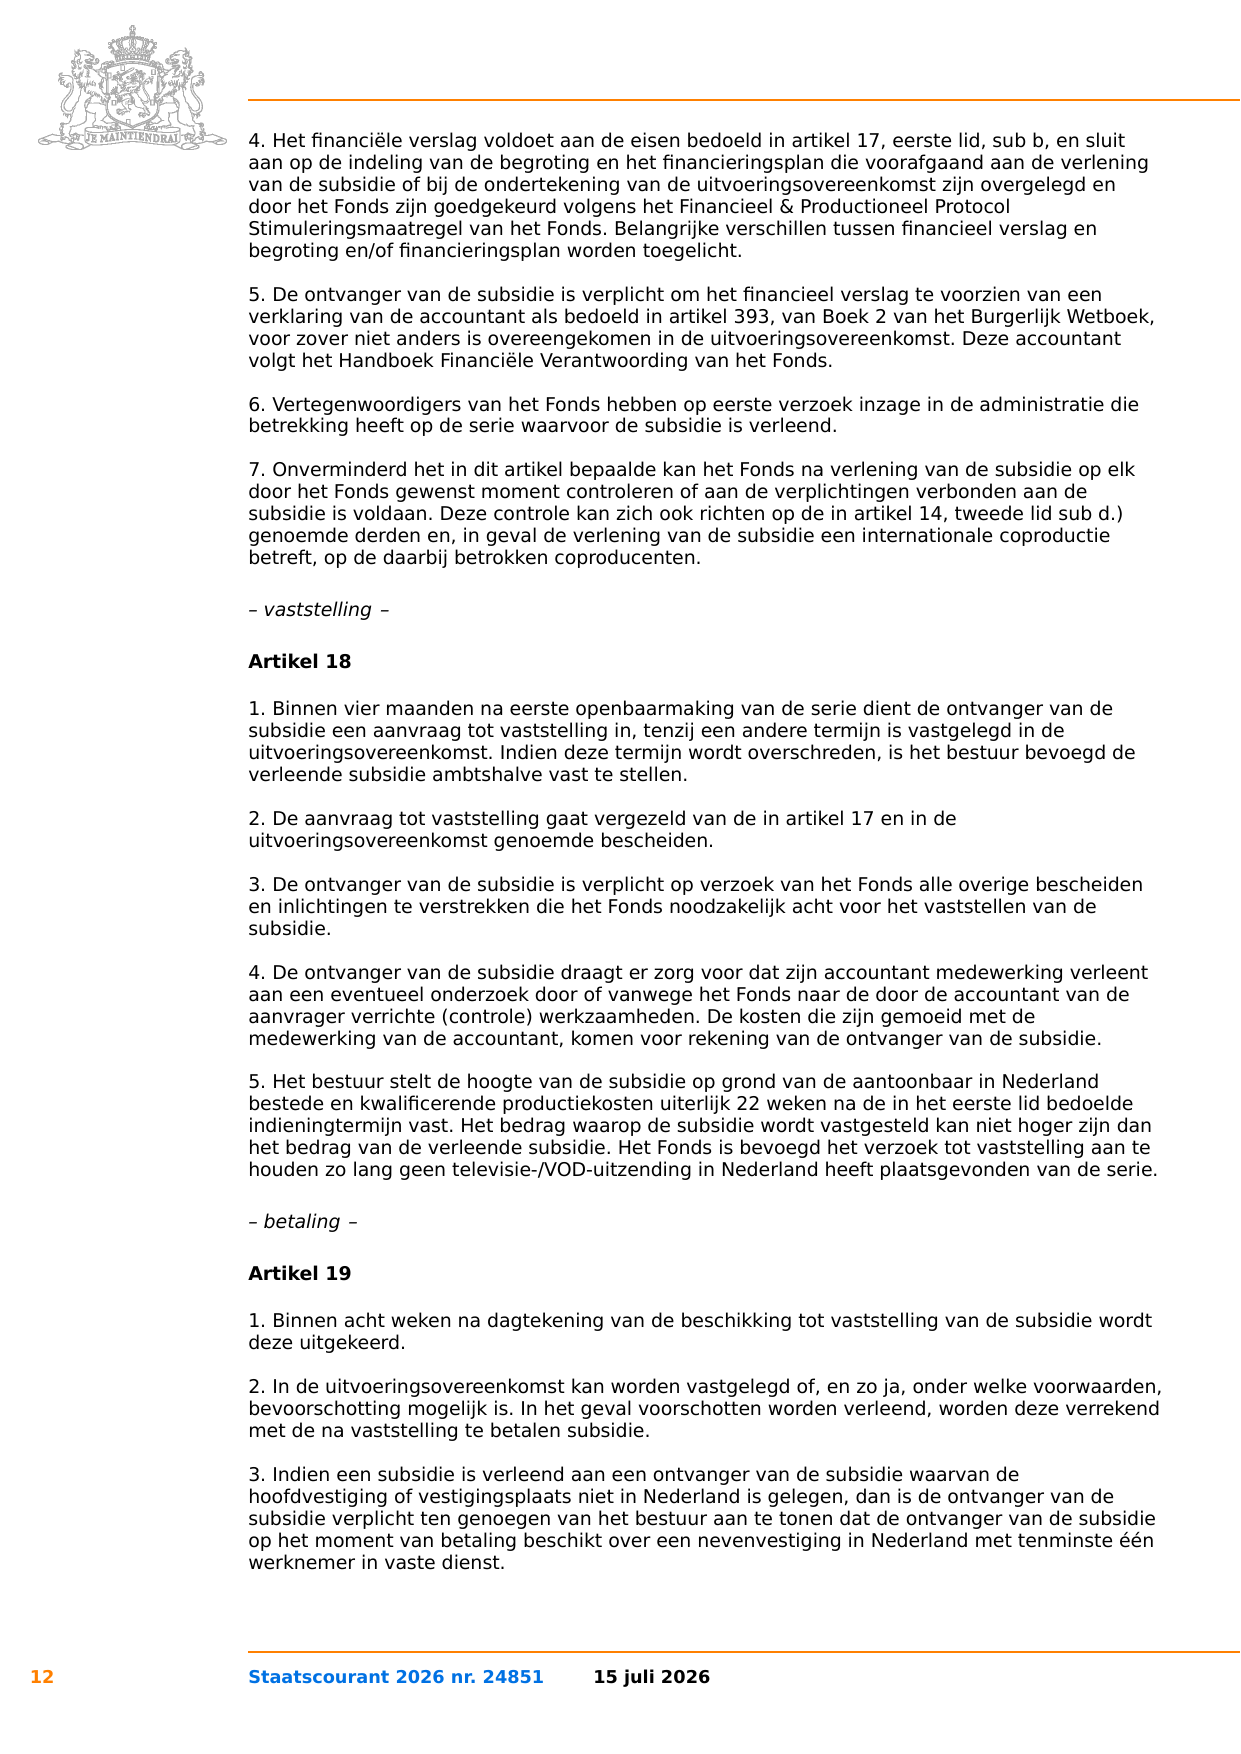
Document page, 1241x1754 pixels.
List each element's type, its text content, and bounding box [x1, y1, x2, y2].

text 5. De ontvanger van de subsidie is verplicht om het financieel verslag te voorzien van een verklaring van de accountant als bedoeld in artikel 393, van Boek 2 van het Burgerlijk Wetboek, voor zover niet anders is overeengekomen in de uitvoeringsovereenkomst. Deze accountant volgt het Handboek Financiële Verantwoording van het Fonds. [248, 284, 1163, 372]
text 7. Onverminderd het in dit artikel bepaalde kan het Fonds na verlening van de subsidie op elk door het Fonds gewenst moment controleren of aan de verplichtingen verbonden aan de subsidie is voldaan. Deze controle kan zich ook richten op de in artikel 14, tweede lid sub d.) genoemde derden en, in geval de verlening van de subsidie een internationale coproductie betreft, op de daarbij betrokken coproducenten. [248, 459, 1163, 569]
text 2. In de uitvoeringsovereenkomst kan worden vastgelegd of, en zo ja, onder welke voorwaarden, bevoorschotting mogelijk is. In het geval voorschotten worden verleend, worden deze verrekend met de na vaststelling te betalen subsidie. [248, 1376, 1163, 1442]
text 3. De ontvanger van de subsidie is verplicht op verzoek van het Fonds alle overige bescheiden en inlichtingen te verstrekken die het Fonds noodzakelijk acht voor het vaststellen van de subsidie. [248, 874, 1163, 940]
text 3. Indien een subsidie is verleend aan een ontvanger van de subsidie waarvan de hoofdvestiging of vestigingsplaats niet in Nederland is gelegen, dan is de ontvanger van de subsidie verplicht ten genoegen van het bestuur aan te tonen dat de ontvanger van de subsidie op het moment van betaling beschikt over een nevenvestiging in Nederland met tenminste één werknemer in vaste dienst. [248, 1464, 1163, 1574]
picture [38, 25, 227, 150]
text 4. De ontvanger van de subsidie draagt er zorg voor dat zijn accountant medewerking verleent aan een eventueel onderzoek door of vanwege het Fonds naar de door de accountant van de aanvrager verrichte (controle) werkzaamheden. De kosten die zijn gemoeid met de medewerking van de accountant, komen voor rekening van de ontvanger van de subsidie. [248, 962, 1163, 1049]
subtitle – vaststelling – [248, 599, 1163, 621]
subtitle – betaling – [248, 1211, 1163, 1233]
text 6. Vertegenwoordigers van het Fonds hebben op eerste verzoek inzage in de administratie die betrekking heeft op de serie waarvoor de subsidie is verleend. [248, 393, 1163, 437]
text 1. Binnen vier maanden na eerste openbaarmaking van de serie dient de ontvanger van de subsidie een aanvraag tot vaststelling in, tenzij een andere termijn is vastgelegd in de uitvoeringsovereenkomst. Indien deze termijn wordt overschreden, is het bestuur bevoegd de verleende subsidie ambtshalve vast te stellen. [248, 698, 1163, 786]
text 5. Het bestuur stelt de hoogte van de subsidie op grond van de aantoonbaar in Nederland bestede en kwalificerende productiekosten uiterlijk 22 weken na de in het eerste lid bedoelde indieningtermijn vast. Het bedrag waarop de subsidie wordt vastgesteld kan niet hoger zijn dan het bedrag van de verleende subsidie. Het Fonds is bevoegd het verzoek tot vaststelling aan te houden zo lang geen televisie-/VOD-uitzending in Nederland heeft plaatsgevonden van de serie. [248, 1071, 1163, 1181]
text 4. Het financiële verslag voldoet aan de eisen bedoeld in artikel 17, eerste lid, sub b, en sluit aan op de indeling van de begroting en het financieringsplan die voorafgaand aan de verlening van de subsidie of bij de ondertekening van de uitvoeringsovereenkomst zijn overgelegd en door het Fonds zijn goedgekeurd volgens het Financieel & Productioneel Protocol Stimuleringsmaatregel van het Fonds. Belangrijke verschillen tussen financieel verslag en begroting en/of financieringsplan worden toegelicht. [248, 130, 1163, 262]
subtitle Artikel 18 [248, 651, 1163, 673]
text 1. Binnen acht weken na dagtekening van de beschikking tot vaststelling van de subsidie wordt deze uitgekeerd. [248, 1310, 1163, 1354]
subtitle Artikel 19 [248, 1263, 1163, 1285]
text 2. De aanvraag tot vaststelling gaat vergezeld van de in artikel 17 en in de uitvoeringsovereenkomst genoemde bescheiden. [248, 808, 1163, 852]
